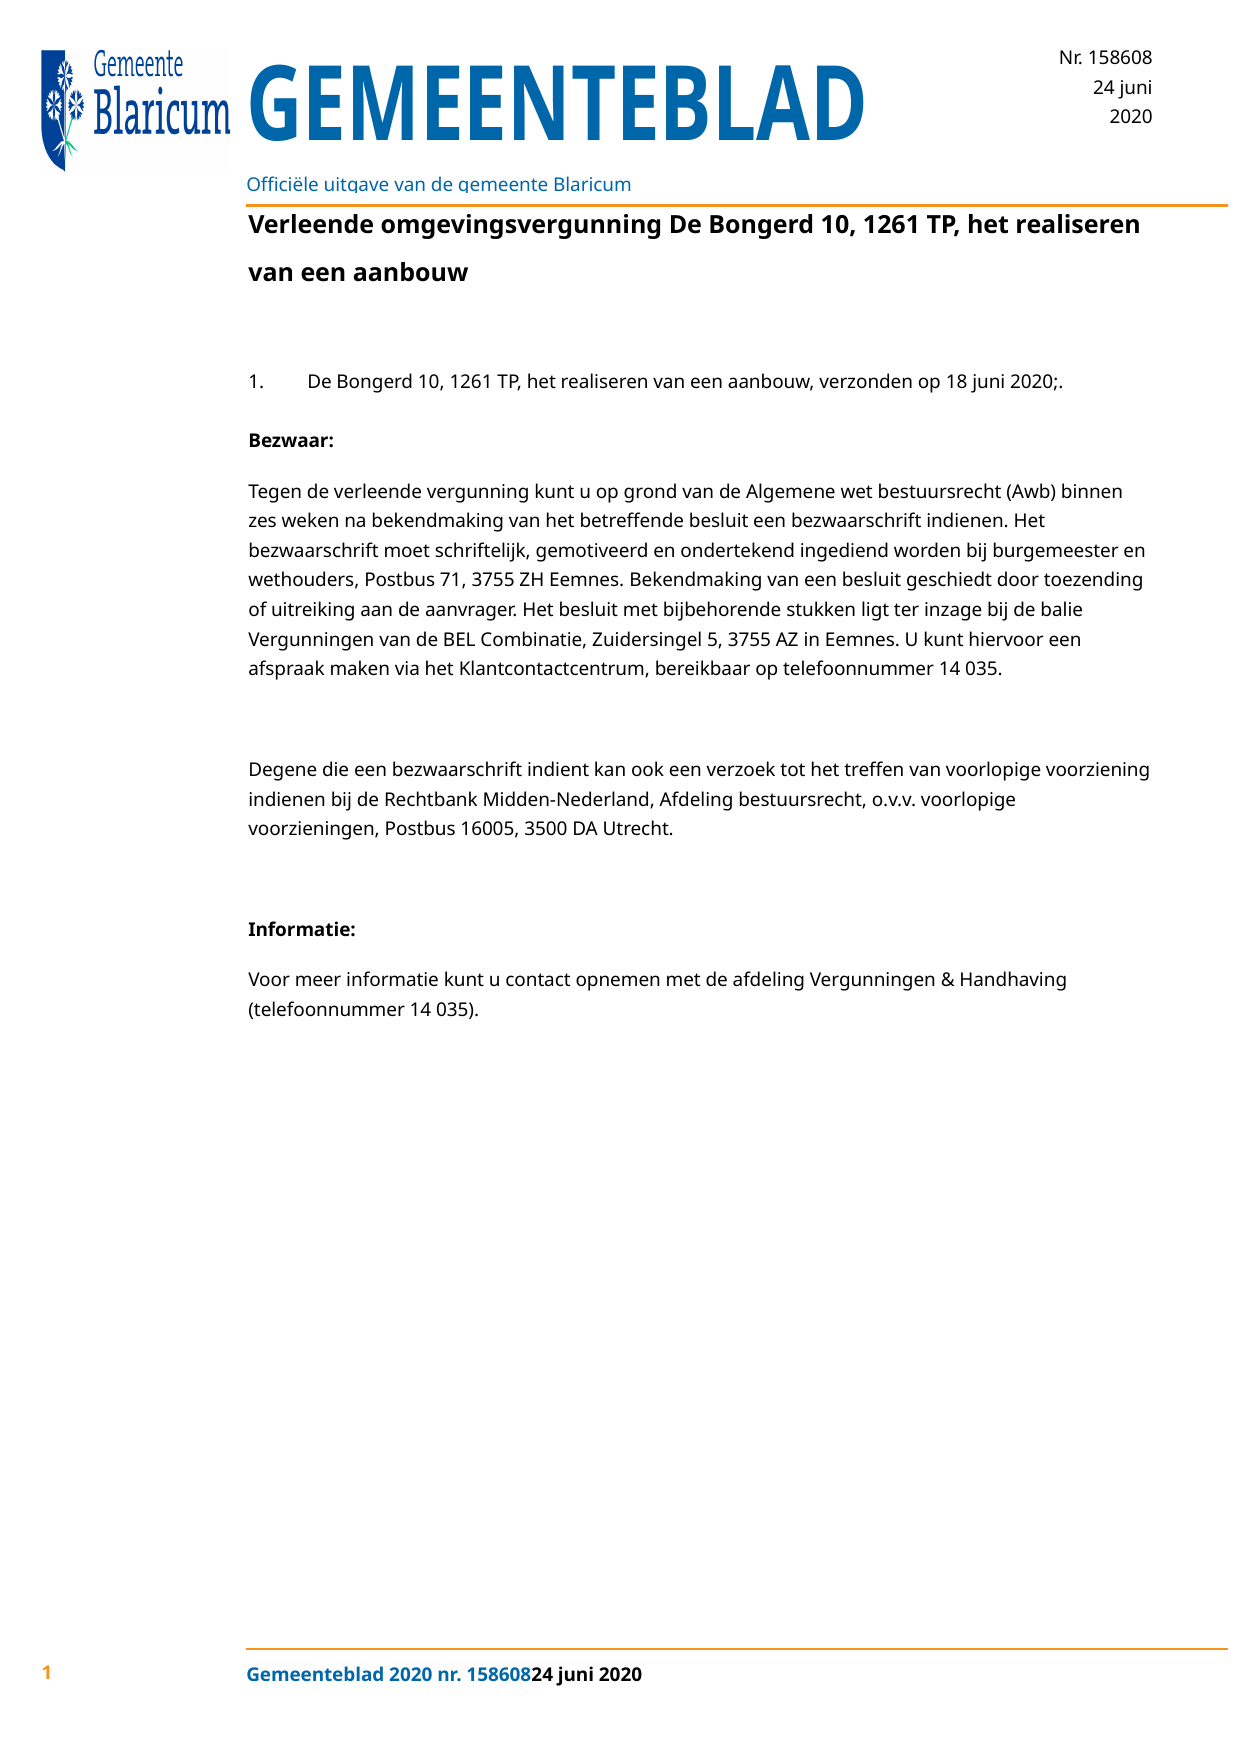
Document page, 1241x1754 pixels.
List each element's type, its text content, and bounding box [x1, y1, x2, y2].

text Bezwaar: [248, 427, 1152, 453]
text Tegen de verleende vergunning kunt u op grond van de Algemene wet bestuursrecht (Awb) binnen zes weken na bekendmaking van het betreffende besluit een bezwaarschrift indienen. Het bezwaarschrift moet schriftelijk, gemotiveerd en ondertekend ingediend worden bij burgemeester en wethouders, Postbus 71, 3755 ZH Eemnes. Bekendmaking van een besluit geschiedt door toezending of uitreiking aan de aanvrager. Het besluit met bijbehorende stukken ligt ter inzage bij de balie Vergunningen van de BEL Combinatie, Zuidersingel 5, 3755 AZ in Eemnes. U kunt hiervoor een afspraak maken via het Klantcontactcentrum, bereikbaar op telefoonnummer 14 035. [248, 478, 1152, 681]
text Degene die een bezwaarschrift indient kan ook een verzoek tot het treffen van voorlopige voorziening indienen bij de Rechtbank Midden-Nederland, Afdeling bestuursrecht, o.v.v. voorlopige voorzieningen, Postbus 16005, 3500 DA Utrecht. [248, 756, 1152, 841]
picture [41, 47, 231, 172]
list De Bongerd 10, 1261 TP, het realiseren van een aanbouw, verzonden op 18 juni 2020;. [248, 368, 1152, 394]
text Voor meer informatie kunt u contact opnemen met de afdeling Vergunningen & Handhaving (telefoonnummer 14 035). [248, 967, 1152, 1022]
text Informatie: [248, 916, 1152, 942]
text Verleende omgevingsvergunning De Bongerd 10, 1261 TP, het realiseren van een aanbouw [248, 207, 1152, 288]
